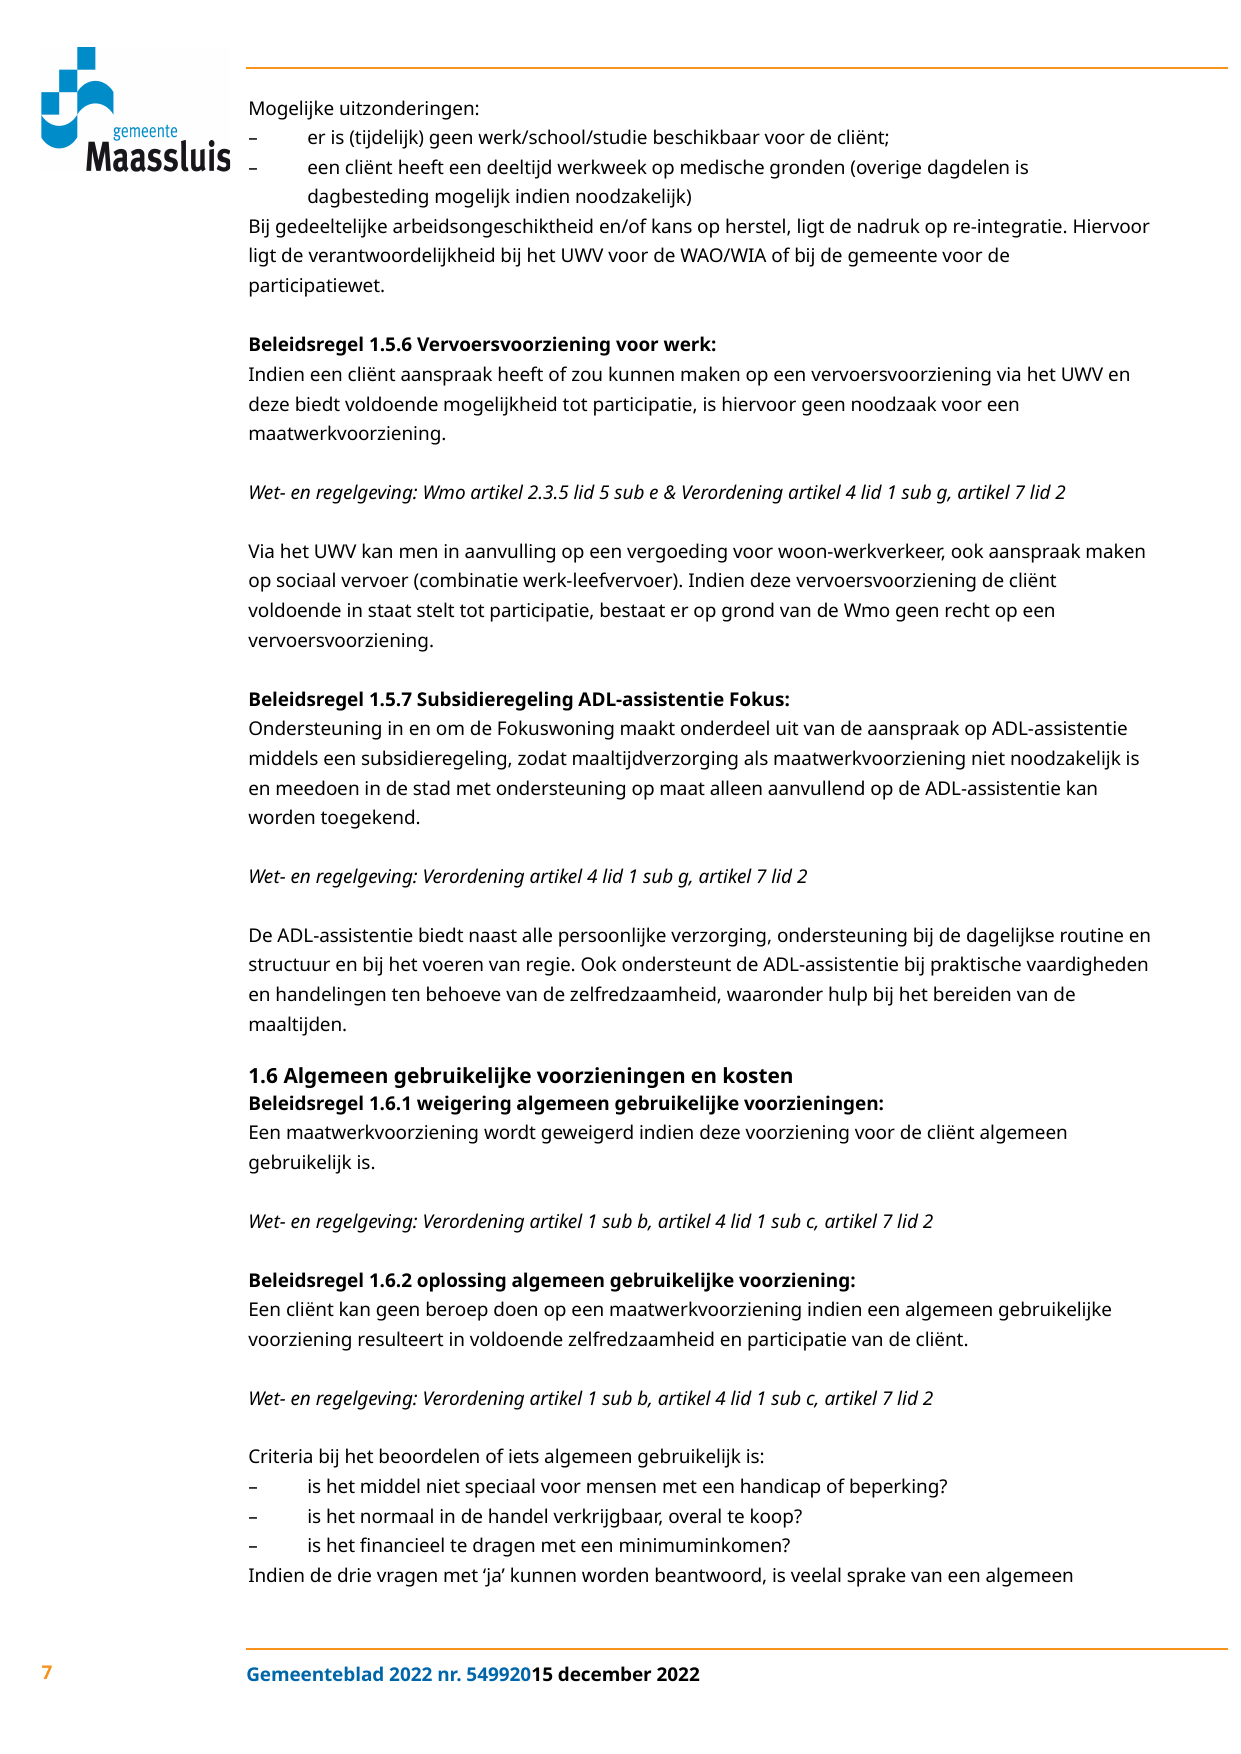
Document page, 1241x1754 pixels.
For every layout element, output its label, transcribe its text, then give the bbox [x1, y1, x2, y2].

text Via het UWV kan men in aanvulling op een vergoeding voor woon-werkverkeer, ook aanspraak maken op sociaal vervoer (combinatie werk-leefvervoer). Indien deze vervoersvoorziening de cliënt voldoende in staat stelt tot participatie, bestaat er op grond van de Wmo geen recht op een vervoersvoorziening. [248, 538, 1152, 652]
list er is (tijdelijk) geen werk/school/studie beschikbaar voor de cliënt; [248, 124, 1152, 150]
text 1.6 Algemeen gebruikelijke voorzieningen en kosten [248, 1061, 1152, 1090]
picture [41, 47, 231, 172]
text De ADL-assistentie biedt naast alle persoonlijke verzorging, ondersteuning bij de dagelijkse routine en structuur en bij het voeren van regie. Ook ondersteunt de ADL-assistentie bij praktische vaardigheden en handelingen ten behoeve van de zelfredzaamheid, waaronder hulp bij het bereiden van de maaltijden. [248, 922, 1152, 1037]
list is het middel niet speciaal voor mensen met een handicap of beperking? [248, 1473, 1152, 1499]
list is het financieel te dragen met een minimuminkomen? [248, 1532, 1152, 1558]
table_header Beleidsregel 1.5.6 Vervoersvoorziening voor werk: Indien een cliënt aanspraak heeft of zou kunnen maken op een vervoersvoorziening via het UWV en deze biedt voldoende mogelijkheid tot participatie, is hiervoor geen noodzaak voor een maatwerkvoorziening. Wet- en regelgeving: Wmo artikel 2.3.5 lid 5 sub e & Verordening artikel 4 lid 1 sub g, artikel 7 lid 2 [248, 332, 1152, 505]
text Mogelijke uitzonderingen: [248, 95, 1152, 121]
table_header Beleidsregel 1.6.2 oplossing algemeen gebruikelijke voorziening: Een cliënt kan geen beroep doen op een maatwerkvoorziening indien een algemeen gebruikelijke voorziening resulteert in voldoende zelfredzaamheid en participatie van de cliënt. Wet- en regelgeving: Verordening artikel 1 sub b, artikel 4 lid 1 sub c, artikel 7 lid 2 [248, 1267, 1152, 1411]
list een cliënt heeft een deeltijd werkweek op medische gronden (overige dagdelen is dagbesteding mogelijk indien noodzakelijk) [248, 154, 1152, 209]
picture [41, 47, 77, 92]
text Bij gedeeltelijke arbeidsongeschiktheid en/of kans op herstel, ligt de nadruk op re-integratie. Hiervoor ligt de verantwoordelijkheid bij het UWV voor de WAO/WIA of bij de gemeente voor de participatiewet. [248, 213, 1152, 298]
list is het normaal in de handel verkrijgbaar, overal te koop? [248, 1503, 1152, 1528]
table_header Beleidsregel 1.5.7 Subsidieregeling ADL-assistentie Fokus: Ondersteuning in en om de Fokuswoning maakt onderdeel uit van de aanspraak op ADL-assistentie middels een subsidieregeling, zodat maaltijdverzorging als maatwerkvoorziening niet noodzakelijk is en meedoen in de stad met ondersteuning op maat alleen aanvullend op de ADL-assistentie kan worden toegekend. Wet- en regelgeving: Verordening artikel 4 lid 1 sub g, artikel 7 lid 2 [248, 686, 1152, 889]
text Criteria bij het beoordelen of iets algemeen gebruikelijk is: [248, 1444, 1152, 1469]
text Indien de drie vragen met ‘ja’ kunnen worden beantwoord, is veelal sprake van een algemeen [248, 1562, 1152, 1588]
table_header Beleidsregel 1.6.1 weigering algemeen gebruikelijke voorzieningen: Een maatwerkvoorziening wordt geweigerd indien deze voorziening voor de cliënt algemeen gebruikelijk is. Wet- en regelgeving: Verordening artikel 1 sub b, artikel 4 lid 1 sub c, artikel 7 lid 2 [248, 1090, 1152, 1234]
